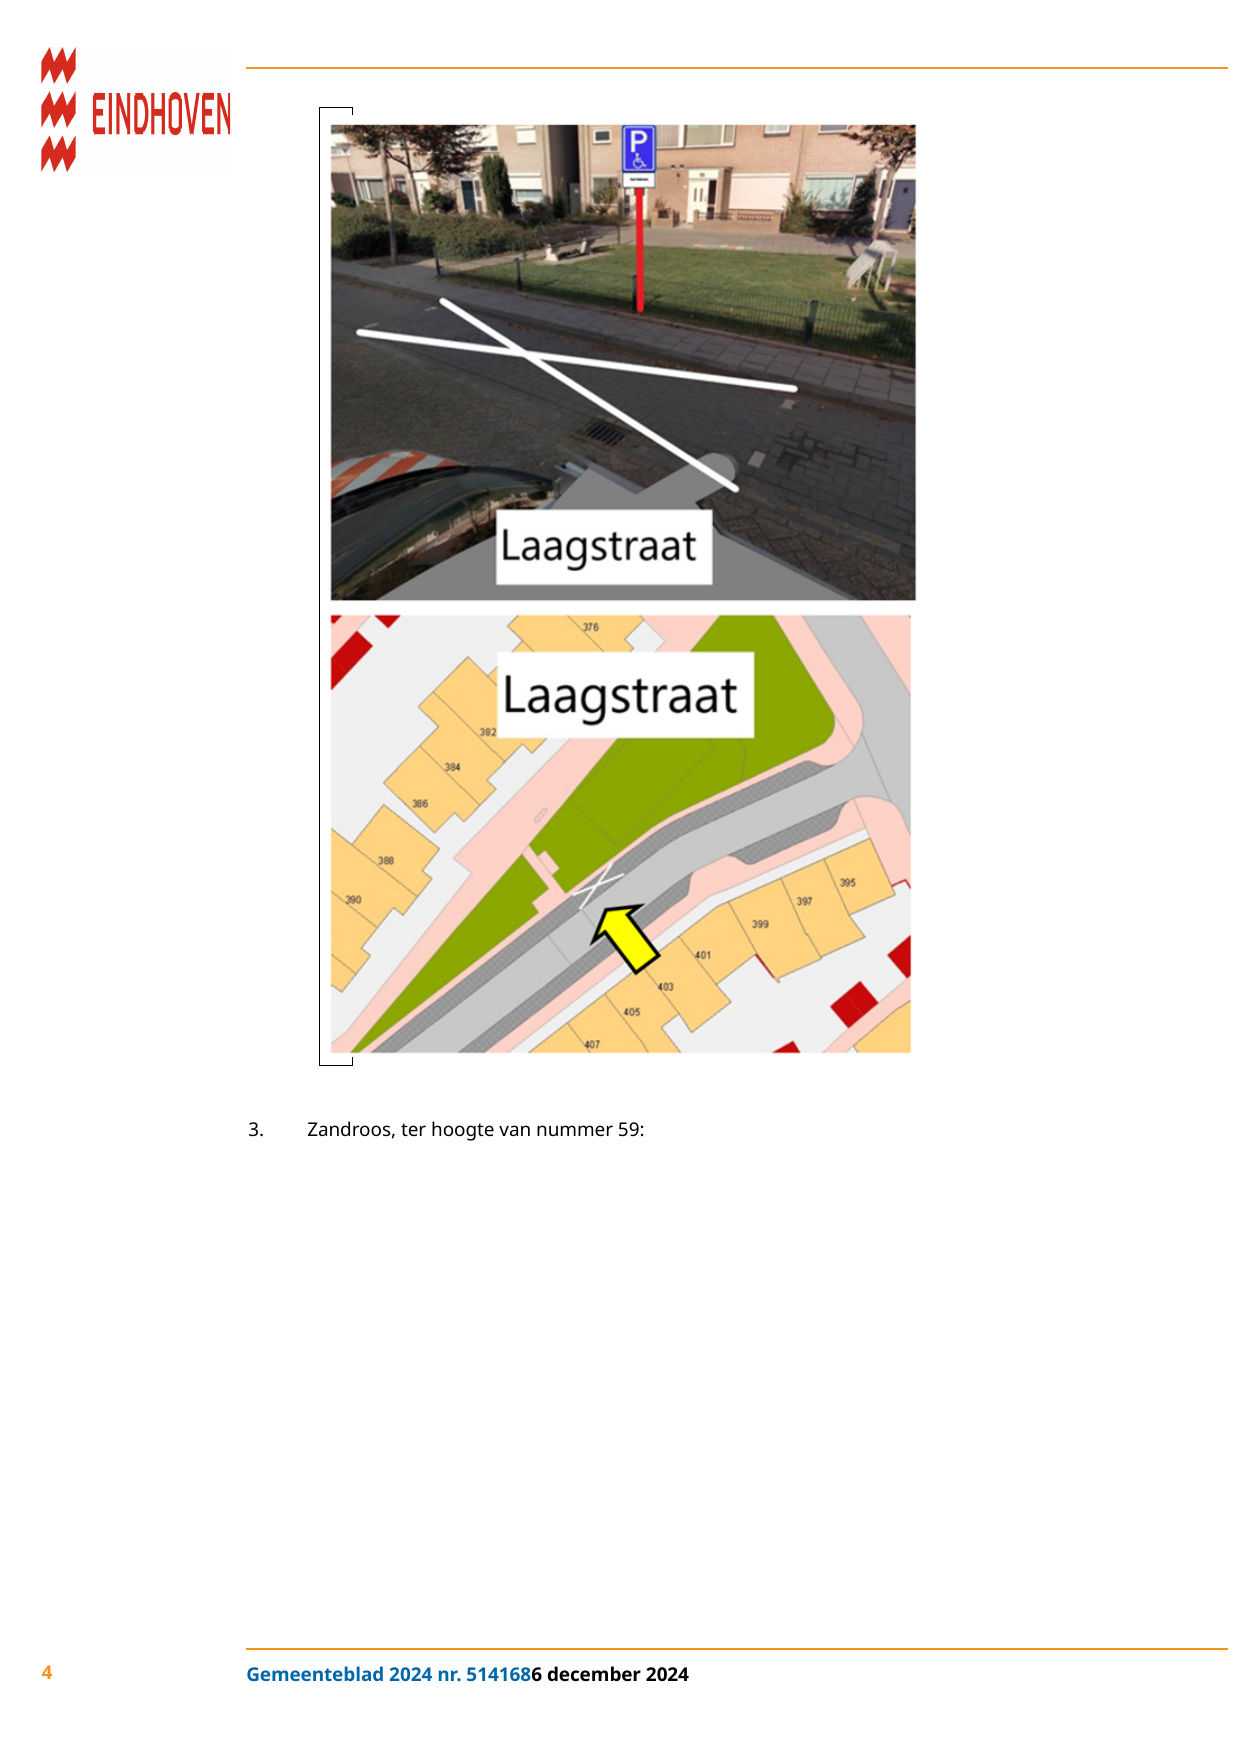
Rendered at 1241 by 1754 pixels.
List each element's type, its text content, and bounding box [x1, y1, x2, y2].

picture [41, 47, 231, 172]
picture [327, 115, 919, 1057]
list Zandroos, ter hoogte van nummer 59: [248, 1116, 1152, 1142]
